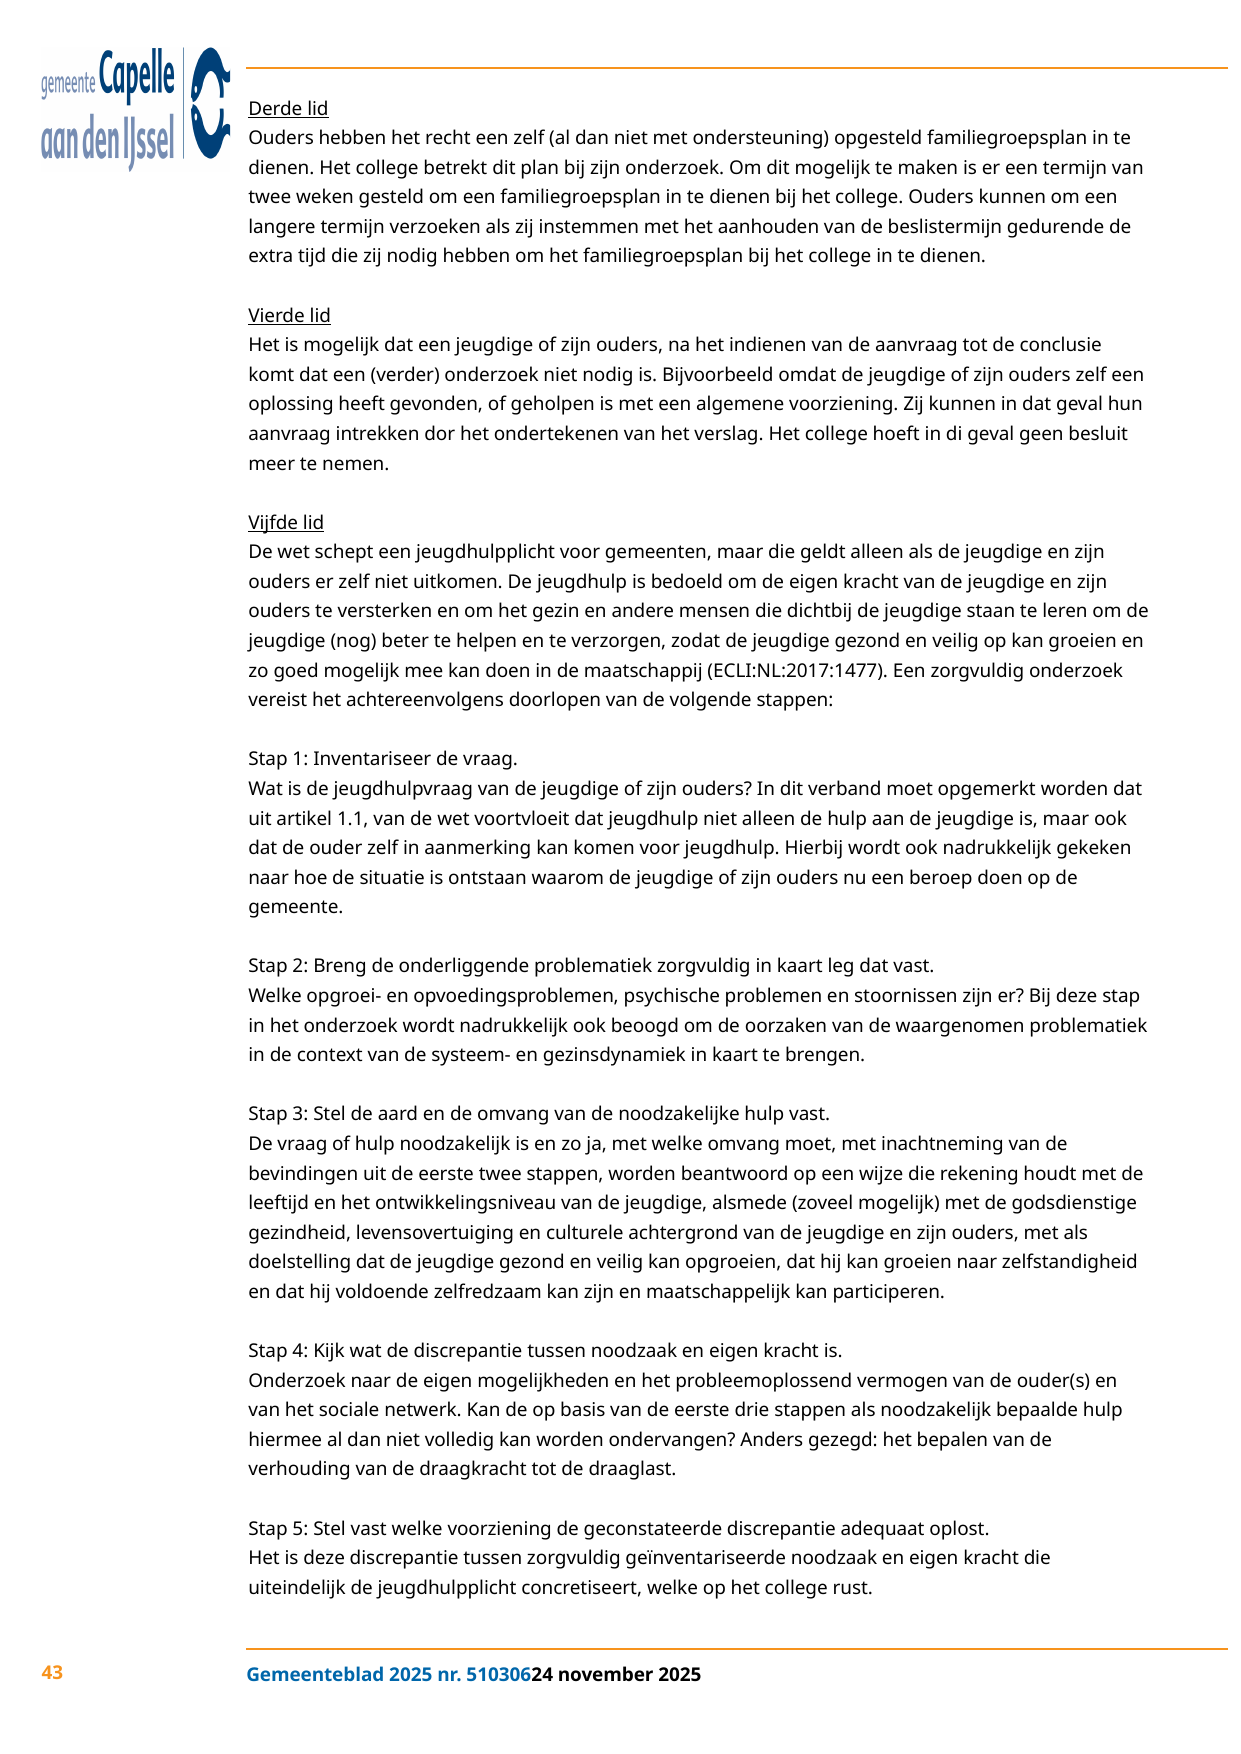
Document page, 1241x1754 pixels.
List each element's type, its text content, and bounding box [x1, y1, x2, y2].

text Stap 5: Stel vast welke voorziening de geconstateerde discrepantie adequaat oplost. [248, 1515, 1152, 1541]
text De vraag of hulp noodzakelijk is en zo ja, met welke omvang moet, met inachtneming van de bevindingen uit de eerste twee stappen, worden beantwoord op een wijze die rekening houdt met de leeftijd en het ontwikkelingsniveau van de jeugdige, alsmede (zoveel mogelijk) met de godsdienstige gezindheid, levensovertuiging en culturele achtergrond van de jeugdige en zijn ouders, met als doelstelling dat de jeugdige gezond en veilig kan opgroeien, dat hij kan groeien naar zelfstandigheid en dat hij voldoende zelfredzaam kan zijn en maatschappelijk kan participeren. [248, 1130, 1152, 1304]
text Stap 3: Stel de aard en de omvang van de noodzakelijke hulp vast. [248, 1101, 1152, 1126]
text Het is mogelijk dat een jeugdige of zijn ouders, na het indienen van de aanvraag tot de conclusie komt dat een (verder) onderzoek niet nodig is. Bijvoorbeeld omdat de jeugdige of zijn ouders zelf een oplossing heeft gevonden, of geholpen is met een algemene voorziening. Zij kunnen in dat geval hun aanvraag intrekken dor het ondertekenen van het verslag. Het college hoeft in di geval geen besluit meer te nemen. [248, 331, 1152, 476]
text Onderzoek naar de eigen mogelijkheden en het probleemoplossend vermogen van de ouder(s) en van het sociale netwerk. Kan de op basis van de eerste drie stappen als noodzakelijk bepaalde hulp hiermee al dan niet volledig kan worden ondervangen? Anders gezegd: het bepalen van de verhouding van de draagkracht tot de draaglast. [248, 1367, 1152, 1481]
picture [41, 47, 231, 172]
text Vijfde lid [248, 509, 1152, 535]
text Derde lid [248, 95, 1152, 121]
text Wat is de jeugdhulpvraag van de jeugdige of zijn ouders? In dit verband moet opgemerkt worden dat uit artikel 1.1, van de wet voortvloeit dat jeugdhulp niet alleen de hulp aan de jeugdige is, maar ook dat de ouder zelf in aanmerking kan komen voor jeugdhulp. Hierbij wordt ook nadrukkelijk gekeken naar hoe de situatie is ontstaan waarom de jeugdige of zijn ouders nu een beroep doen op de gemeente. [248, 775, 1152, 919]
text Ouders hebben het recht een zelf (al dan niet met ondersteuning) opgesteld familiegroepsplan in te dienen. Het college betrekt dit plan bij zijn onderzoek. Om dit mogelijk te maken is er een termijn van twee weken gesteld om een familiegroepsplan in te dienen bij het college. Ouders kunnen om een langere termijn verzoeken als zij instemmen met het aanhouden van de beslistermijn gedurende de extra tijd die zij nodig hebben om het familiegroepsplan bij het college in te dienen. [248, 124, 1152, 268]
text Vierde lid [248, 302, 1152, 328]
text De wet schept een jeugdhulpplicht voor gemeenten, maar die geldt alleen als de jeugdige en zijn ouders er zelf niet uitkomen. De jeugdhulp is bedoeld om de eigen kracht van de jeugdige en zijn ouders te versterken en om het gezin en andere mensen die dichtbij de jeugdige staan te leren om de jeugdige (nog) beter te helpen en te verzorgen, zodat de jeugdige gezond en veilig op kan groeien en zo goed mogelijk mee kan doen in de maatschappij (ECLI:NL:2017:1477). Een zorgvuldig onderzoek vereist het achtereenvolgens doorlopen van de volgende stappen: [248, 538, 1152, 712]
text Het is deze discrepantie tussen zorgvuldig geïnventariseerde noodzaak en eigen kracht die uiteindelijk de jeugdhulpplicht concretiseert, welke op het college rust. [248, 1544, 1152, 1600]
text Welke opgroei- en opvoedingsproblemen, psychische problemen en stoornissen zijn er? Bij deze stap in het onderzoek wordt nadrukkelijk ook beoogd om de oorzaken van de waargenomen problematiek in de context van de systeem- en gezinsdynamiek in kaart te brengen. [248, 982, 1152, 1067]
text Stap 1: Inventariseer de vraag. [248, 746, 1152, 771]
text Stap 2: Breng de onderliggende problematiek zorgvuldig in kaart leg dat vast. [248, 953, 1152, 978]
text Stap 4: Kijk wat de discrepantie tussen noodzaak en eigen kracht is. [248, 1337, 1152, 1363]
